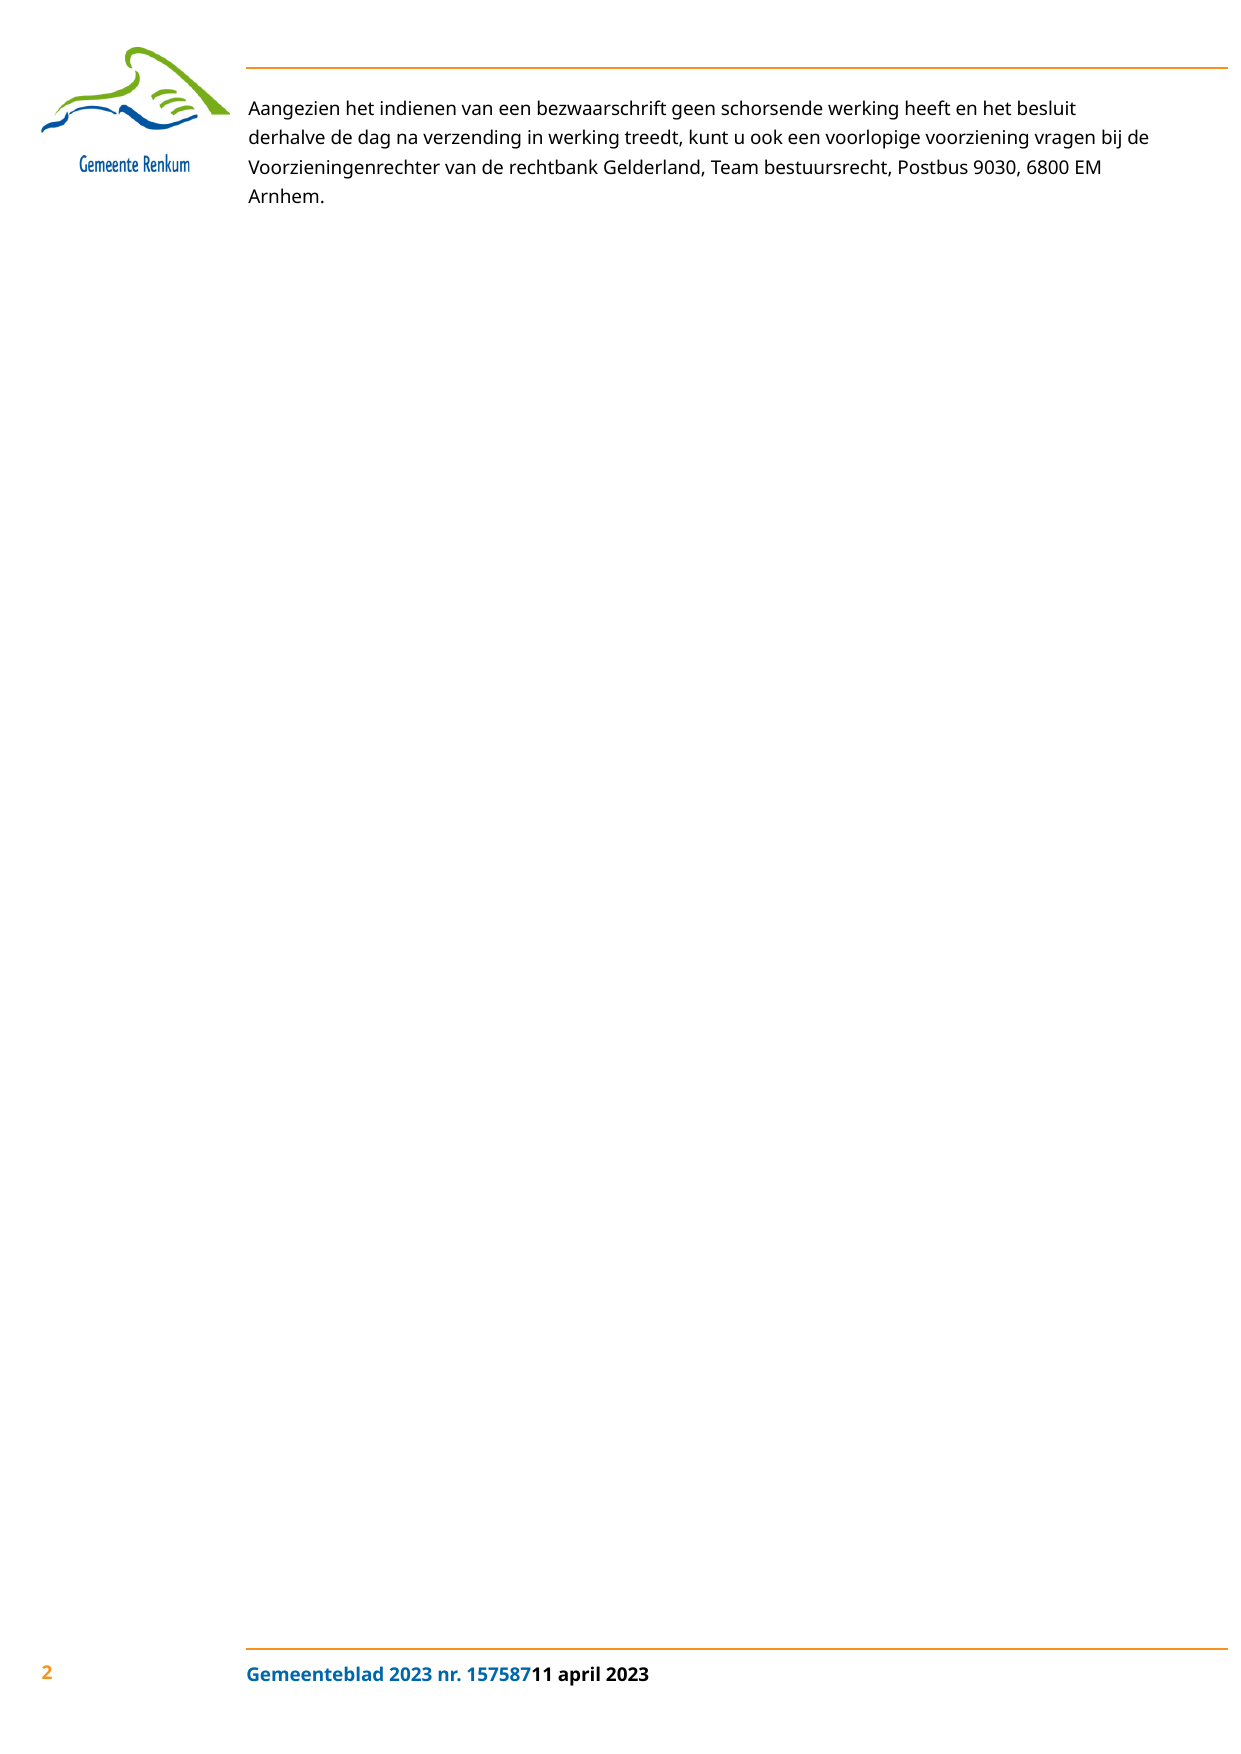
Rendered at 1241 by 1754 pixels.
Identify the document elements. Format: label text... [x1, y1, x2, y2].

text Aangezien het indienen van een bezwaarschrift geen schorsende werking heeft en het besluit derhalve de dag na verzending in werking treedt, kunt u ook een voorlopige voorziening vragen bij de Voorzieningenrechter van de rechtbank Gelderland, Team bestuursrecht, Postbus 9030, 6800 EM Arnhem. [248, 95, 1152, 209]
picture [41, 47, 231, 172]
